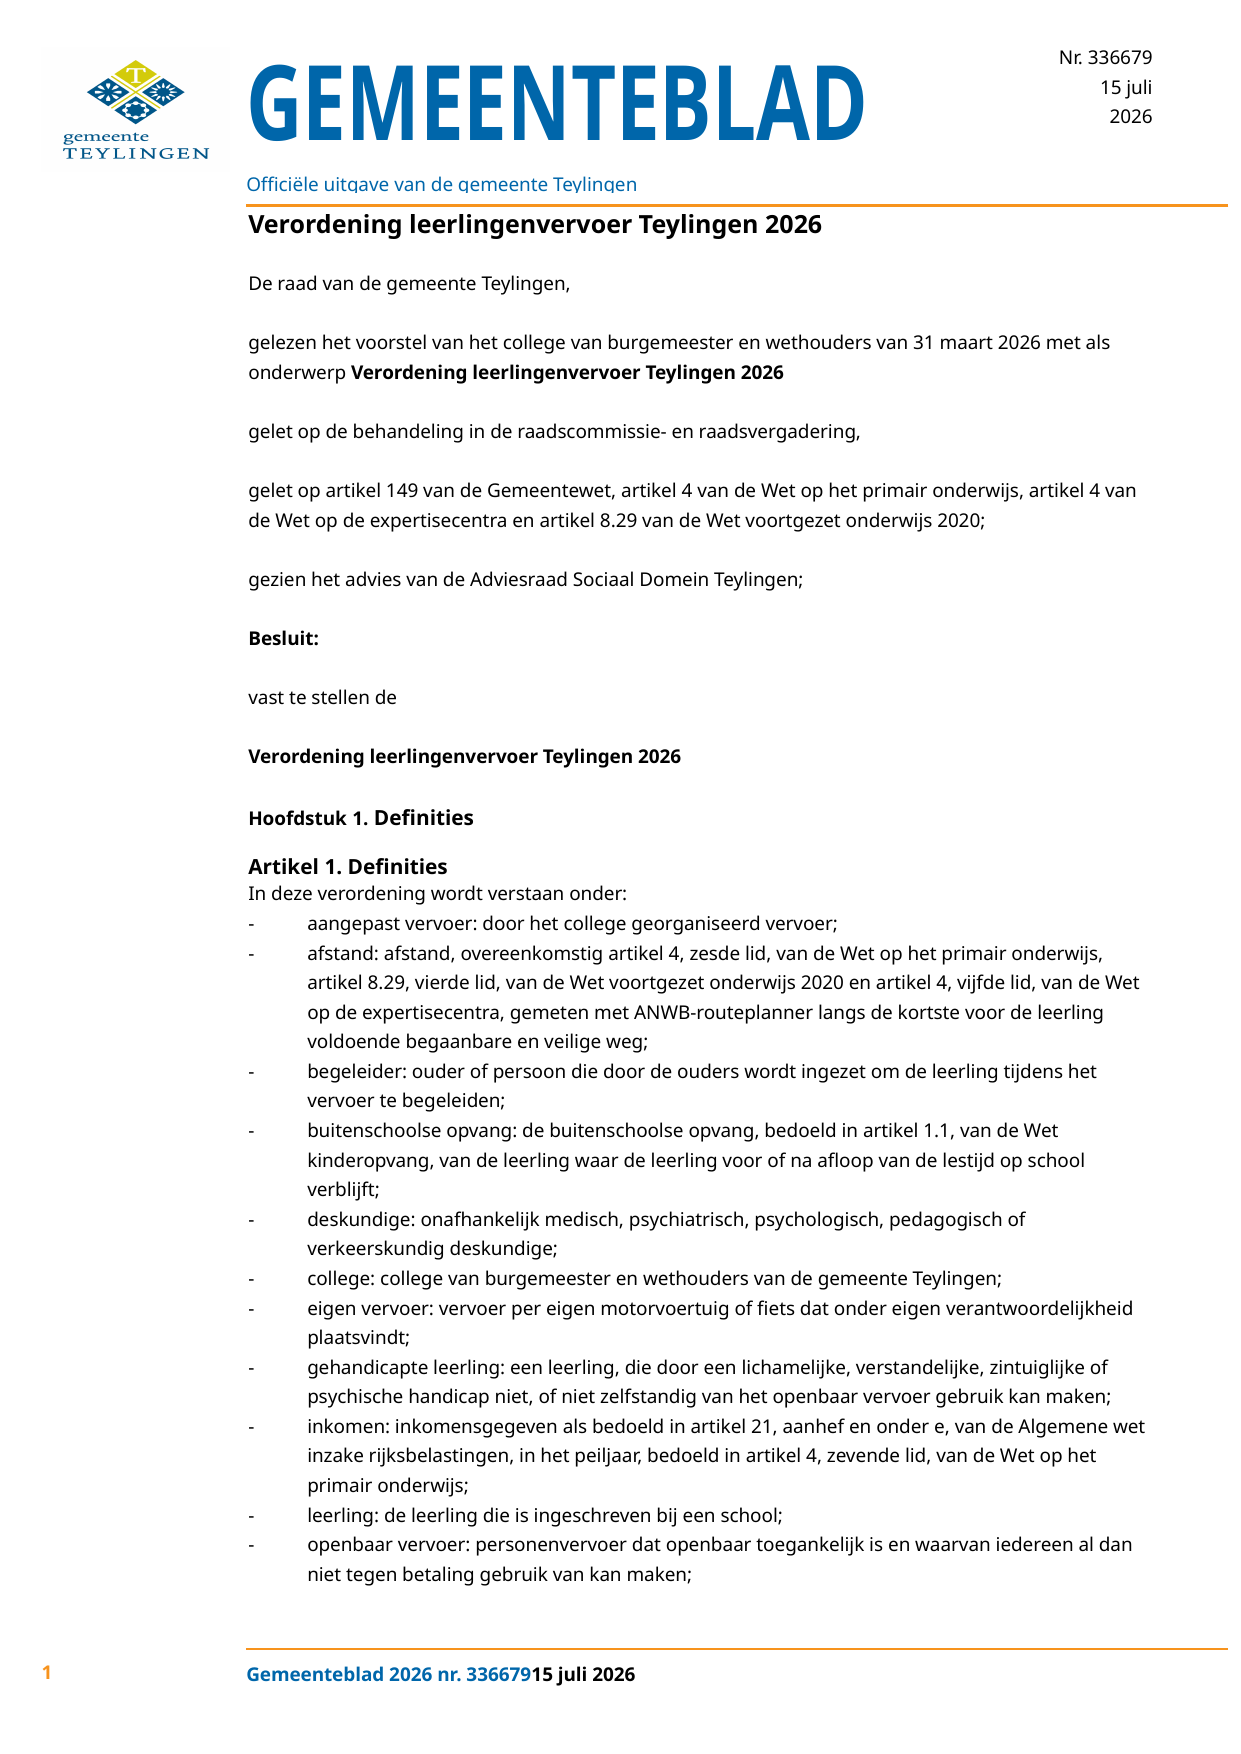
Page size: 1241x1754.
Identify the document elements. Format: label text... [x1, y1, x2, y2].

list deskundige: onafhankelijk medisch, psychiatrisch, psychologisch, pedagogisch of verkeerskundig deskundige; [248, 1206, 1152, 1261]
list afstand: afstand, overeenkomstig artikel 4, zesde lid, van de Wet op het primair onderwijs, artikel 8.29, vierde lid, van de Wet voortgezet onderwijs 2020 en artikel 4, vijfde lid, van de Wet op de expertisecentra, gemeten met ANWB-routeplanner langs de kortste voor de leerling voldoende begaanbare en veilige weg; [248, 940, 1152, 1054]
picture [41, 47, 231, 172]
list leerling: de leerling die is ingeschreven bij een school; [248, 1502, 1152, 1527]
text In deze verordening wordt verstaan onder: [248, 881, 1152, 906]
list gehandicapte leerling: een leerling, die door een lichamelijke, verstandelijke, zintuiglijke of psychische handicap niet, of niet zelfstandig van het openbaar vervoer gebruik kan maken; [248, 1354, 1152, 1409]
text Verordening leerlingenvervoer Teylingen 2026 [248, 744, 1152, 769]
text Verordening leerlingenvervoer Teylingen 2026 [248, 207, 1152, 241]
text De raad van de gemeente Teylingen, [248, 270, 1152, 296]
text Artikel 1. Definities [248, 852, 1152, 881]
list eigen vervoer: vervoer per eigen motorvoertuig of fiets dat onder eigen verantwoordelijkheid plaatsvindt; [248, 1295, 1152, 1350]
list buitenschoolse opvang: de buitenschoolse opvang, bedoeld in artikel 1.1, van de Wet kinderopvang, van de leerling waar de leerling voor of na afloop van de lestijd op school verblijft; [248, 1117, 1152, 1202]
list college: college van burgemeester en wethouders van de gemeente Teylingen; [248, 1265, 1152, 1291]
text gezien het advies van de Adviesraad Sociaal Domein Teylingen; [248, 566, 1152, 592]
text vast te stellen de [248, 684, 1152, 710]
text gelet op de behandeling in de raadscommissie- en raadsvergadering, [248, 418, 1152, 444]
text gelezen het voorstel van het college van burgemeester en wethouders van 31 maart 2026 met als onderwerp Verordening leerlingenvervoer Teylingen 2026 [248, 329, 1152, 385]
list aangepast vervoer: door het college georganiseerd vervoer; [248, 910, 1152, 936]
list openbaar vervoer: personenvervoer dat openbaar toegankelijk is en waarvan iedereen al dan niet tegen betaling gebruik van kan maken; [248, 1531, 1152, 1587]
list inkomen: inkomensgegeven als bedoeld in artikel 21, aanhef en onder e, van de Algemene wet inzake rijksbelastingen, in het peiljaar, bedoeld in artikel 4, zevende lid, van de Wet op het primair onderwijs; [248, 1413, 1152, 1498]
text Hoofdstuk 1. Definities [248, 803, 1152, 831]
text Besluit: [248, 625, 1152, 651]
text gelet op artikel 149 van de Gemeentewet, artikel 4 van de Wet op het primair onderwijs, artikel 4 van de Wet op de expertisecentra en artikel 8.29 van de Wet voortgezet onderwijs 2020; [248, 477, 1152, 533]
list begeleider: ouder of persoon die door de ouders wordt ingezet om de leerling tijdens het vervoer te begeleiden; [248, 1058, 1152, 1113]
